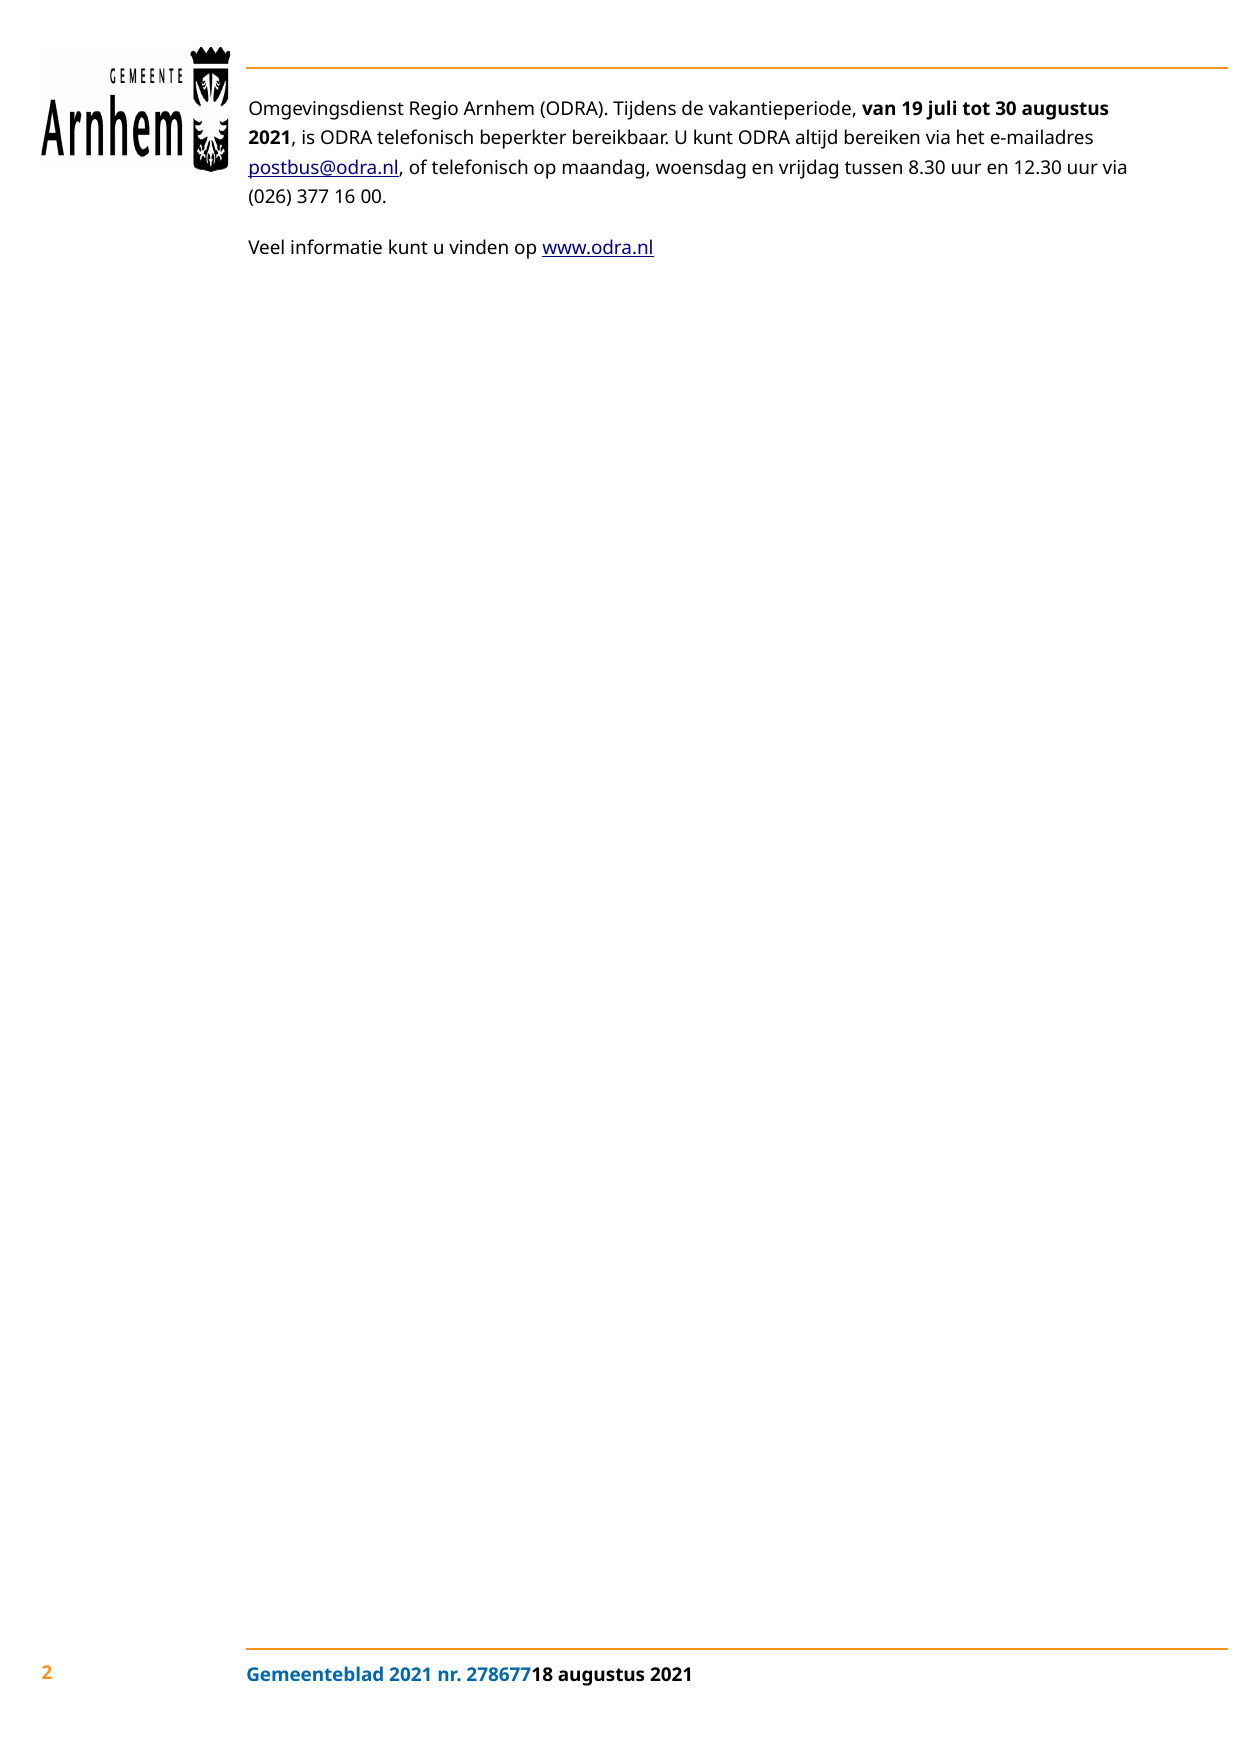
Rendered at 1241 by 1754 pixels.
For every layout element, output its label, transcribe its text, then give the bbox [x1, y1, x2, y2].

text Omgevingsdienst Regio Arnhem (ODRA). Tijdens de vakantieperiode, van 19 juli tot 30 augustus 2021, is ODRA telefonisch beperkter bereikbaar. U kunt ODRA altijd bereiken via het e-mailadres postbus@odra.nl, of telefonisch op maandag, woensdag en vrijdag tussen 8.30 uur en 12.30 uur via (026) 377 16 00. [248, 95, 1152, 209]
picture [41, 47, 231, 172]
text Veel informatie kunt u vinden op www.odra.nl [248, 234, 1152, 260]
